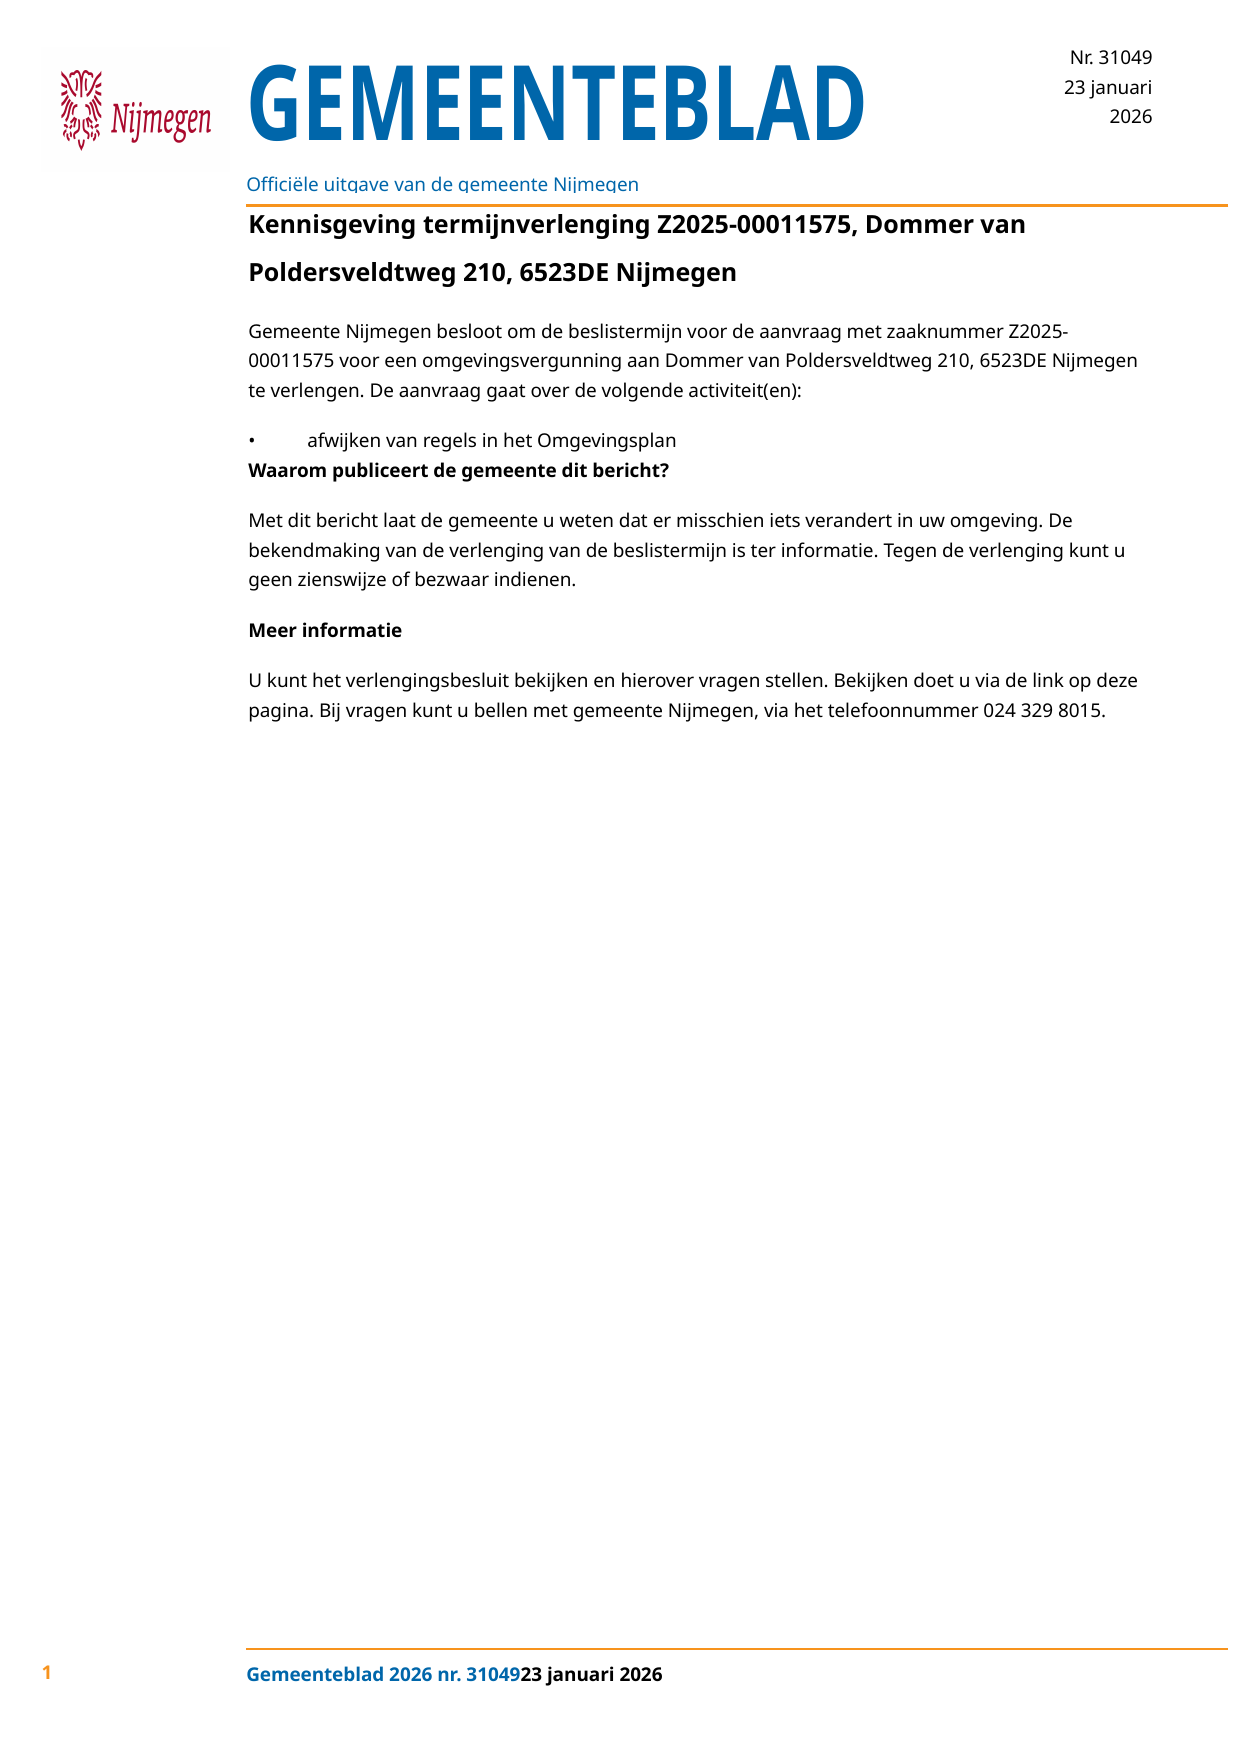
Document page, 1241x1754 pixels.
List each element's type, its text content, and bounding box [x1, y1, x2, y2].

picture [41, 47, 231, 172]
text Waarom publiceert de gemeente dit bericht? [248, 457, 1152, 483]
text Gemeente Nijmegen besloot om de beslistermijn voor de aanvraag met zaaknummer Z2025-00011575 voor een omgevingsvergunning aan Dommer van Poldersveldtweg 210, 6523DE Nijmegen te verlengen. De aanvraag gaat over de volgende activiteit(en): [248, 318, 1152, 403]
text Meer informatie [248, 617, 1152, 643]
list afwijken van regels in het Omgevingsplan [248, 427, 1152, 453]
text Kennisgeving termijnverlenging Z2025-00011575, Dommer van Poldersveldtweg 210, 6523DE Nijmegen [248, 207, 1152, 288]
text Met dit bericht laat de gemeente u weten dat er misschien iets verandert in uw omgeving. De bekendmaking van de verlenging van de beslistermijn is ter informatie. Tegen de verlenging kunt u geen zienswijze of bezwaar indienen. [248, 507, 1152, 592]
text U kunt het verlengingsbesluit bekijken en hierover vragen stellen. Bekijken doet u via de link op deze pagina. Bij vragen kunt u bellen met gemeente Nijmegen, via het telefoonnummer 024 329 8015. [248, 667, 1152, 723]
